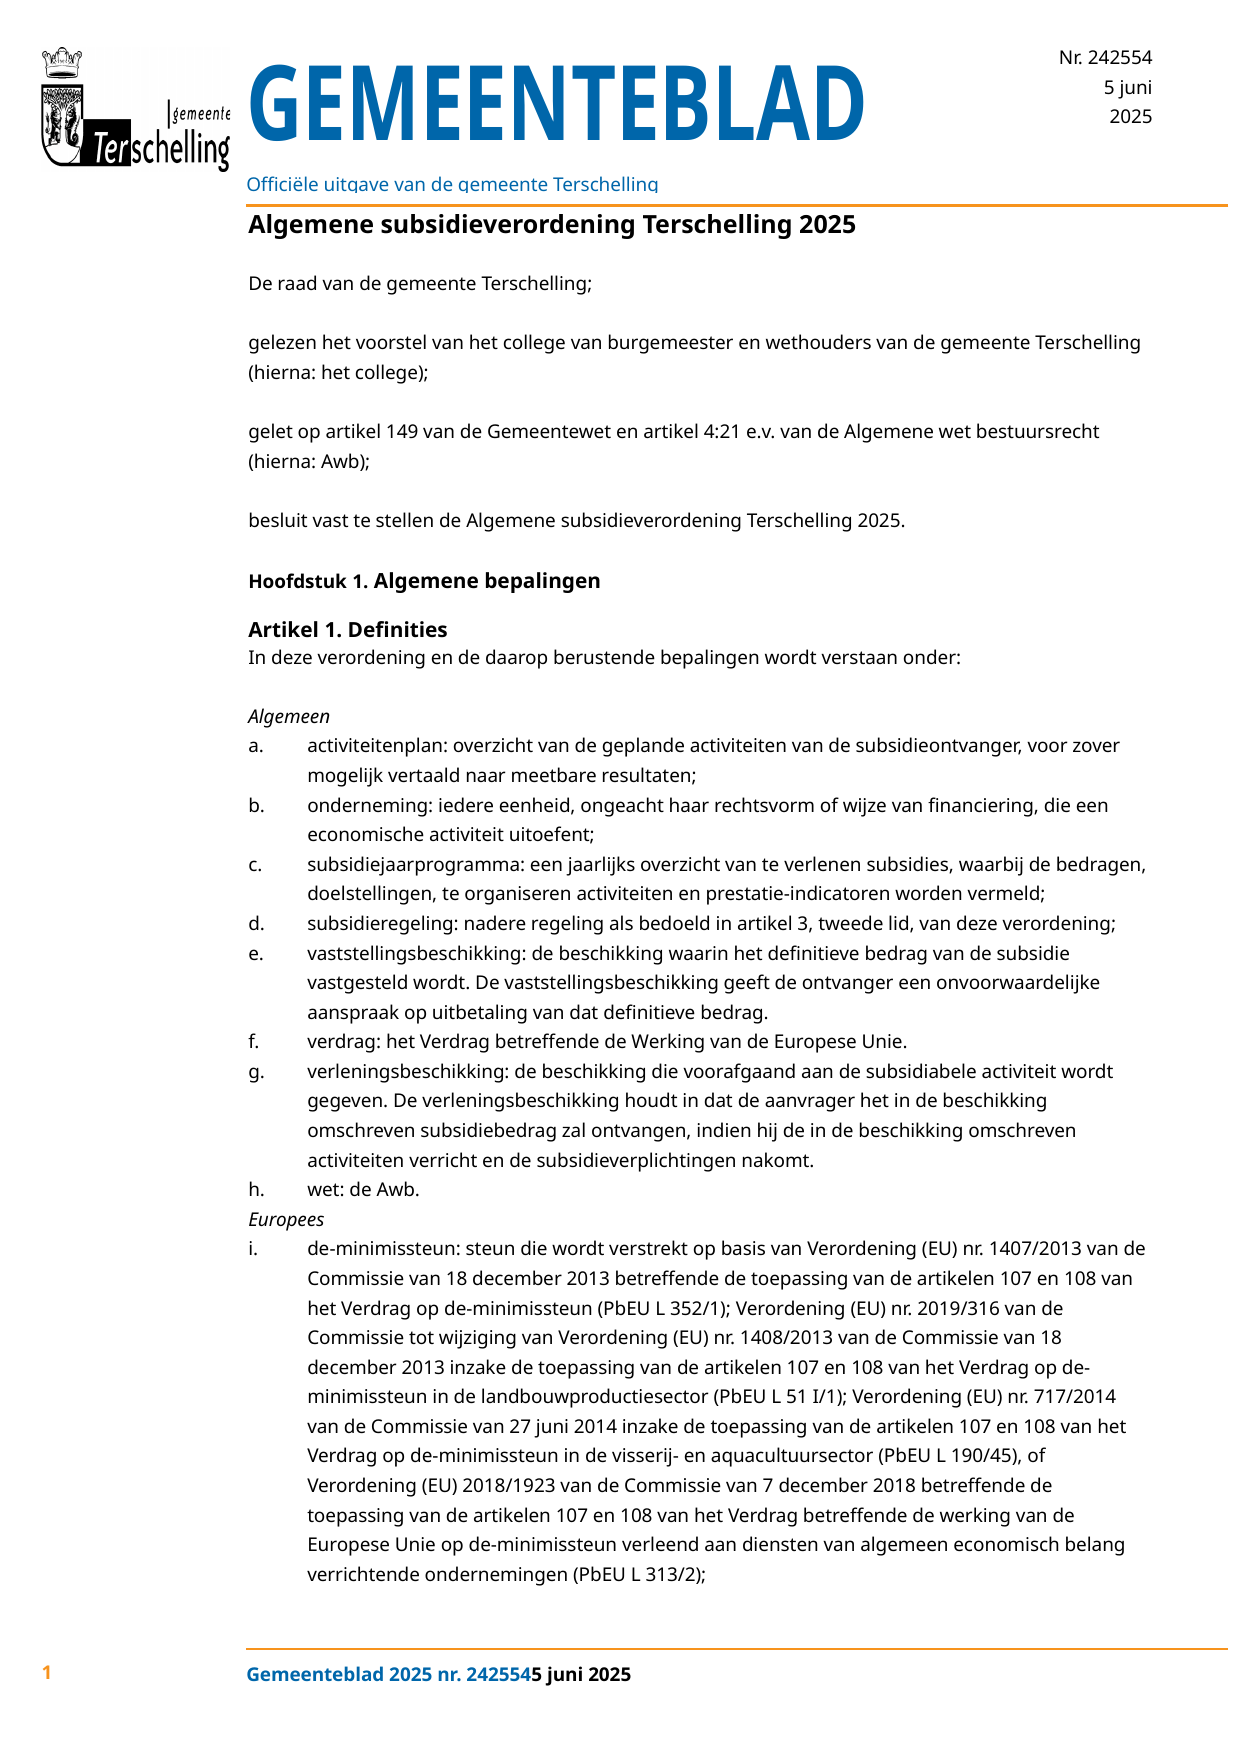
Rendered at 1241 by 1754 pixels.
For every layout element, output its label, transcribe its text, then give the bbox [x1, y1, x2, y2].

list verdrag: het Verdrag betreffende de Werking van de Europese Unie. [248, 1028, 1152, 1054]
list activiteitenplan: overzicht van de geplande activiteiten van de subsidieontvanger, voor zover mogelijk vertaald naar meetbare resultaten; [248, 733, 1152, 788]
list subsidiejaarprogramma: een jaarlijks overzicht van te verlenen subsidies, waarbij de bedragen, doelstellingen, te organiseren activiteiten en prestatie-indicatoren worden vermeld; [248, 851, 1152, 906]
text Hoofdstuk 1. Algemene bepalingen [248, 566, 1152, 594]
text gelet op artikel 149 van de Gemeentewet en artikel 4:21 e.v. van de Algemene wet bestuursrecht (hierna: Awb); [248, 418, 1152, 473]
list onderneming: iedere eenheid, ongeacht haar rechtsvorm of wijze van financiering, die een economische activiteit uitoefent; [248, 792, 1152, 847]
text gelezen het voorstel van het college van burgemeester en wethouders van de gemeente Terschelling (hierna: het college); [248, 329, 1152, 385]
list vaststellingsbeschikking: de beschikking waarin het definitieve bedrag van de subsidie vastgesteld wordt. De vaststellingsbeschikking geeft de ontvanger een onvoorwaardelijke aanspraak op uitbetaling van dat definitieve bedrag. [248, 940, 1152, 1024]
list de-minimissteun: steun die wordt verstrekt op basis van Verordening (EU) nr. 1407/2013 van de Commissie van 18 december 2013 betreffende de toepassing van de artikelen 107 en 108 van het Verdrag op de-minimissteun (PbEU L 352/1); Verordening (EU) nr. 2019/316 van de Commissie tot wijziging van Verordening (EU) nr. 1408/2013 van de Commissie van 18 december 2013 inzake de toepassing van de artikelen 107 en 108 van het Verdrag op de-minimissteun in de landbouwproductiesector (PbEU L 51 I/1); Verordening (EU) nr. 717/2014 van de Commissie van 27 juni 2014 inzake de toepassing van de artikelen 107 en 108 van het Verdrag op de-minimissteun in de visserij- en aquacultuursector (PbEU L 190/45), of Verordening (EU) 2018/1923 van de Commissie van 7 december 2018 betreffende de toepassing van de artikelen 107 en 108 van het Verdrag betreffende de werking van de Europese Unie op de-minimissteun verleend aan diensten van algemeen economisch belang verrichtende ondernemingen (PbEU L 313/2); [248, 1236, 1152, 1587]
list subsidieregeling: nadere regeling als bedoeld in artikel 3, tweede lid, van deze verordening; [248, 910, 1152, 936]
text Artikel 1. Definities [248, 615, 1152, 644]
picture [41, 47, 231, 172]
text besluit vast te stellen de Algemene subsidieverordening Terschelling 2025. [248, 507, 1152, 533]
text Algemeen [248, 703, 1152, 729]
list wet: de Awb. [248, 1176, 1152, 1202]
text De raad van de gemeente Terschelling; [248, 270, 1152, 296]
text In deze verordening en de daarop berustende bepalingen wordt verstaan onder: [248, 644, 1152, 669]
text Algemene subsidieverordening Terschelling 2025 [248, 207, 1152, 241]
list verleningsbeschikking: de beschikking die voorafgaand aan de subsidiabele activiteit wordt gegeven. De verleningsbeschikking houdt in dat de aanvrager het in de beschikking omschreven subsidiebedrag zal ontvangen, indien hij de in de beschikking omschreven activiteiten verricht en de subsidieverplichtingen nakomt. [248, 1058, 1152, 1172]
text Europees [248, 1206, 1152, 1232]
